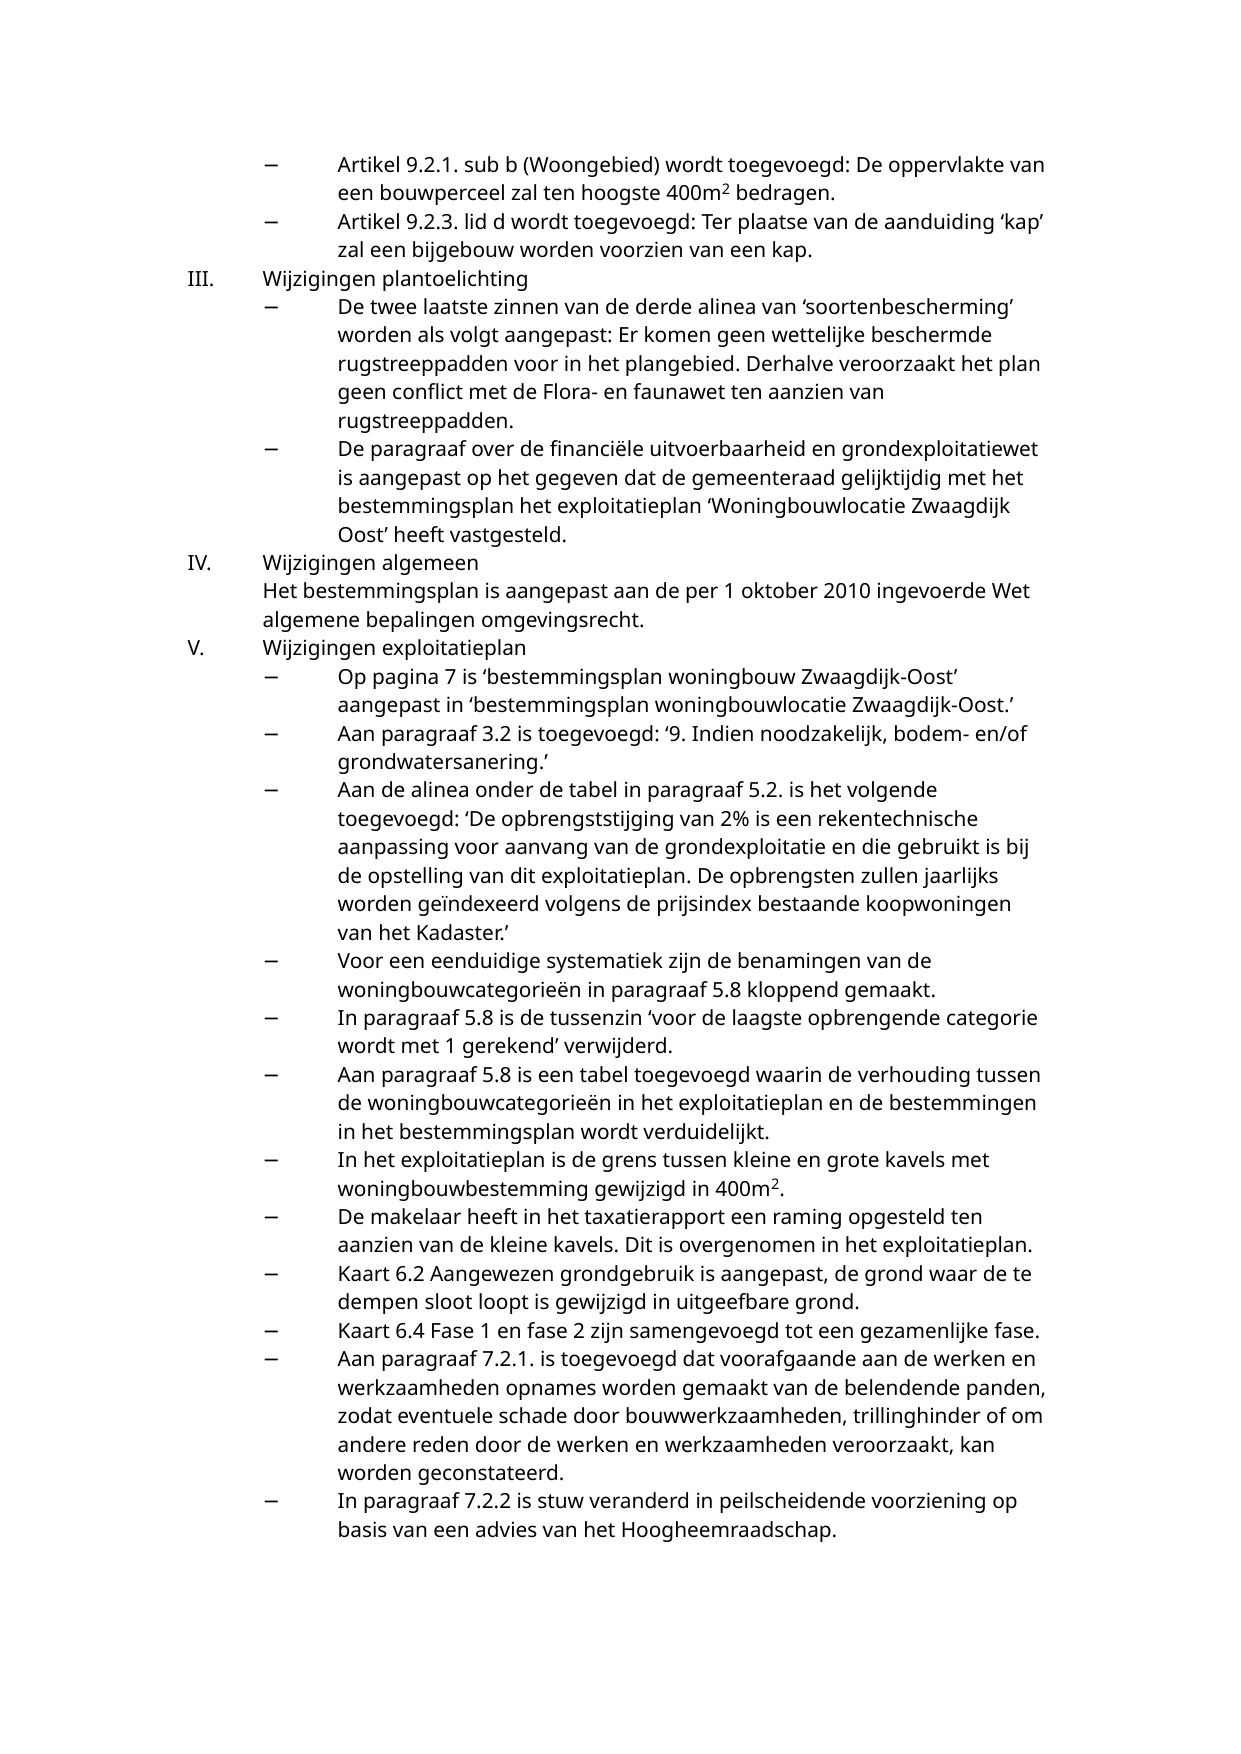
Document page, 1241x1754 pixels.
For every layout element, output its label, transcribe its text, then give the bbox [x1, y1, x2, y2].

list Artikel 9.2.3. lid d wordt toegevoegd: Ter plaatse van de aanduiding ‘kap’ zal een bijgebouw worden voorzien van een kap. [262, 207, 1053, 264]
list In het exploitatieplan is de grens tussen kleine en grote kavels met woningbouwbestemming gewijzigd in 400m2. [262, 1145, 1053, 1202]
list In paragraaf 5.8 is de tussenzin ‘voor de laagste opbrengende categorie wordt met 1 gerekend’ verwijderd. [262, 1003, 1053, 1060]
list De twee laatste zinnen van de derde alinea van ‘soortenbescherming’ worden als volgt aangepast: Er komen geen wettelijke beschermde rugstreeppadden voor in het plangebied. Derhalve veroorzaakt het plan geen conflict met de Flora- en faunawet ten aanzien van rugstreeppadden. [262, 292, 1053, 434]
list Wijzigingen plantoelichting [187, 264, 1053, 292]
list De paragraaf over de financiële uitvoerbaarheid en grondexploitatiewet is aangepast op het gegeven dat de gemeenteraad gelijktijdig met het bestemmingsplan het exploitatieplan ‘Woningbouwlocatie Zwaagdijk Oost’ heeft vastgesteld. [262, 434, 1053, 548]
list Het bestemmingsplan is aangepast aan de per 1 oktober 2010 ingevoerde Wet algemene bepalingen omgevingsrecht. [187, 577, 1053, 633]
list Kaart 6.4 Fase 1 en fase 2 zijn samengevoegd tot een gezamenlijke fase. [262, 1316, 1053, 1344]
list Aan de alinea onder de tabel in paragraaf 5.2. is het volgende toegevoegd: ‘De opbrengststijging van 2% is een rekentechnische aanpassing voor aanvang van de grondexploitatie en die gebruikt is bij de opstelling van dit exploitatieplan. De opbrengsten zullen jaarlijks worden geïndexeerd volgens de prijsindex bestaande koopwoningen van het Kadaster.’ [262, 776, 1053, 946]
list Aan paragraaf 5.8 is een tabel toegevoegd waarin de verhouding tussen de woningbouwcategorieën in het exploitatieplan en de bestemmingen in het bestemmingsplan wordt verduidelijkt. [262, 1060, 1053, 1145]
list Op pagina 7 is ‘bestemmingsplan woningbouw Zwaagdijk-Oost’ aangepast in ‘bestemmingsplan woningbouwlocatie Zwaagdijk-Oost.’ [262, 662, 1053, 719]
list Aan paragraaf 3.2 is toegevoegd: ‘9. Indien noodzakelijk, bodem- en/of grondwatersanering.’ [262, 719, 1053, 776]
list In paragraaf 7.2.2 is stuw veranderd in peilscheidende voorziening op basis van een advies van het Hoogheemraadschap. [262, 1487, 1053, 1543]
list Voor een eenduidige systematiek zijn de benamingen van de woningbouwcategorieën in paragraaf 5.8 kloppend gemaakt. [262, 946, 1053, 1003]
list De makelaar heeft in het taxatierapport een raming opgesteld ten aanzien van de kleine kavels. Dit is overgenomen in het exploitatieplan. [262, 1202, 1053, 1259]
list Kaart 6.2 Aangewezen grondgebruik is aangepast, de grond waar de te dempen sloot loopt is gewijzigd in uitgeefbare grond. [262, 1259, 1053, 1316]
list Wijzigingen exploitatieplan [187, 633, 1053, 662]
list Artikel 9.2.1. sub b (Woongebied) wordt toegevoegd: De oppervlakte van een bouwperceel zal ten hoogste 400m2 bedragen. [262, 150, 1053, 207]
list Wijzigingen algemeen [187, 548, 1053, 577]
list Aan paragraaf 7.2.1. is toegevoegd dat voorafgaande aan de werken en werkzaamheden opnames worden gemaakt van de belendende panden, zodat eventuele schade door bouwwerkzaamheden, trillinghinder of om andere reden door de werken en werkzaamheden veroorzaakt, kan worden geconstateerd. [262, 1344, 1053, 1487]
